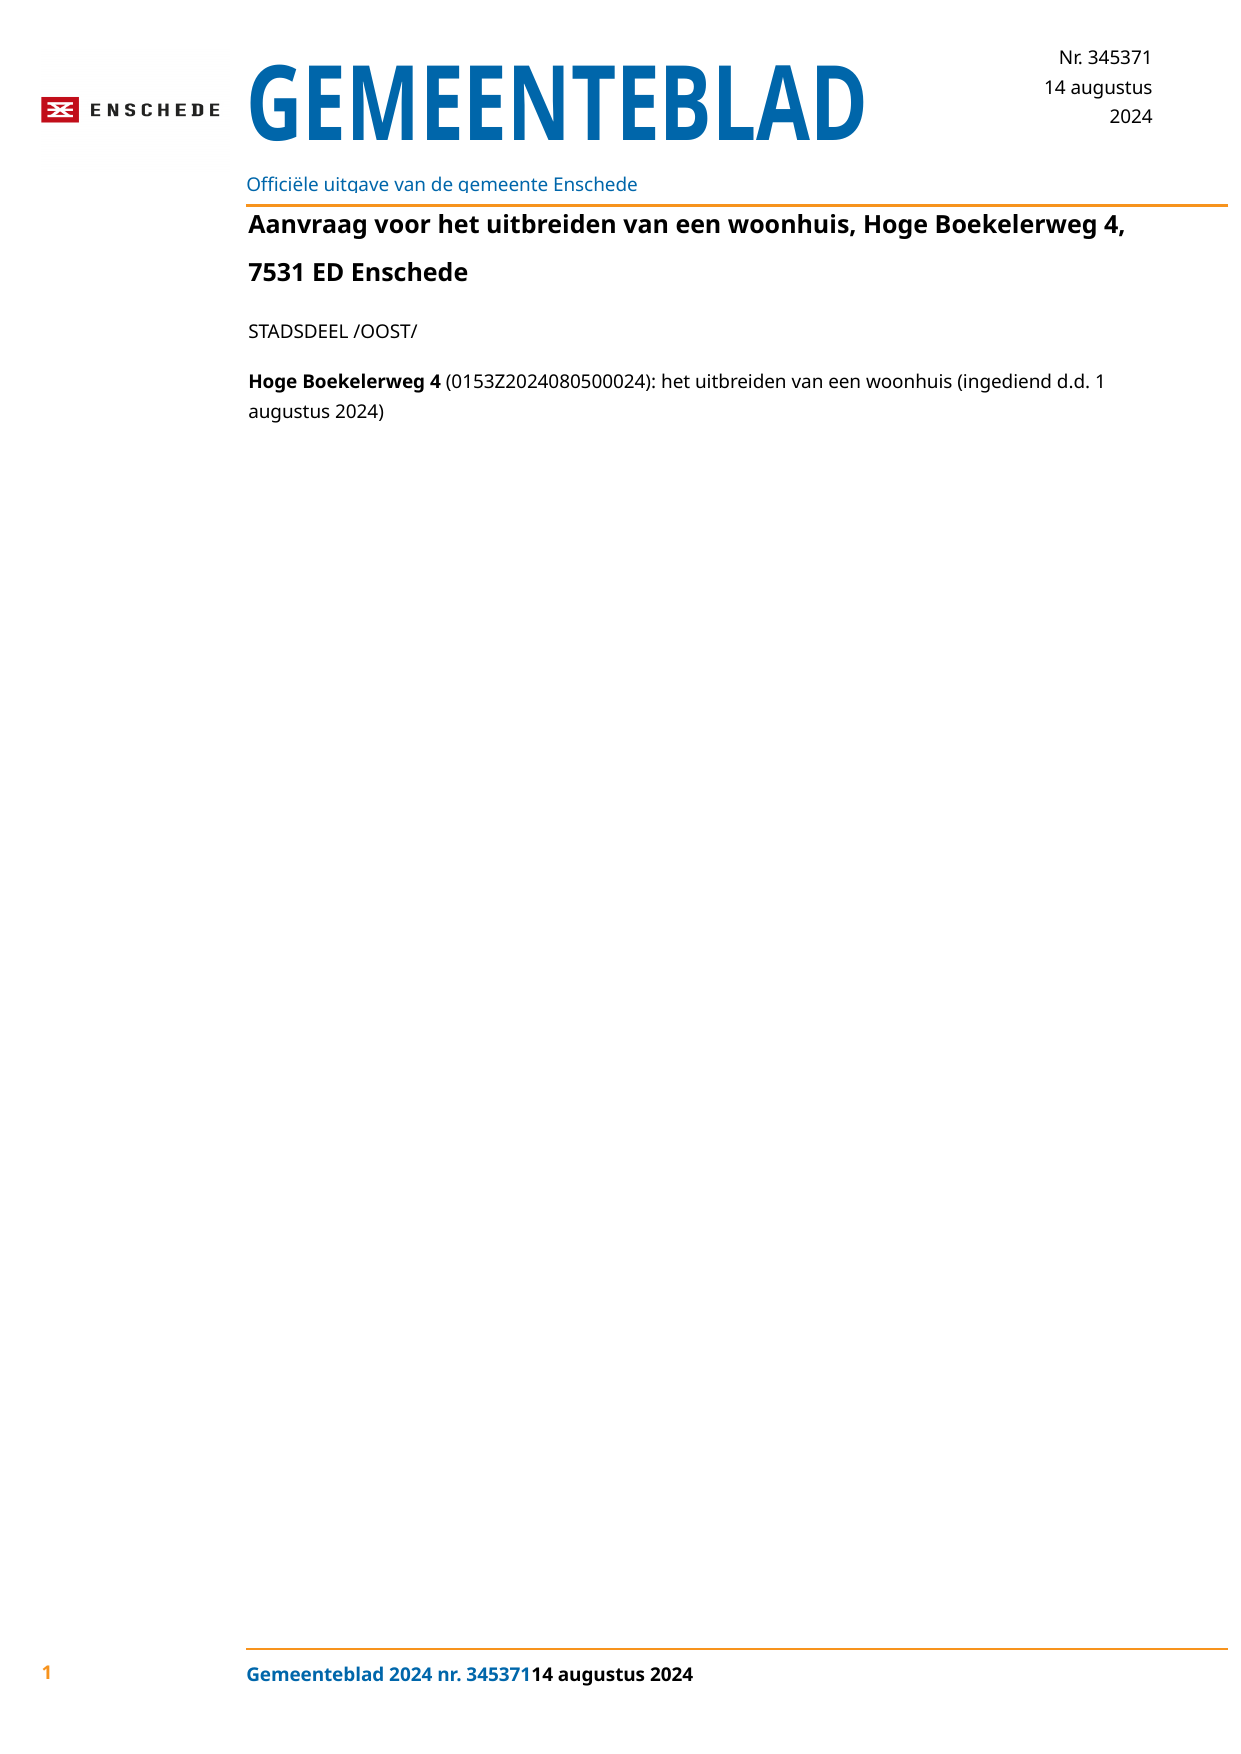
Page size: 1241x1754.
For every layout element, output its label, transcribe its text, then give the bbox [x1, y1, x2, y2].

text Hoge Boekelerweg 4 (0153Z2024080500024): het uitbreiden van een woonhuis (ingediend d.d. 1 augustus 2024) [248, 368, 1152, 424]
text Aanvraag voor het uitbreiden van een woonhuis, Hoge Boekelerweg 4, 7531 ED Enschede [248, 207, 1152, 288]
text STADSDEEL /OOST/ [248, 318, 1152, 344]
picture [41, 47, 231, 172]
